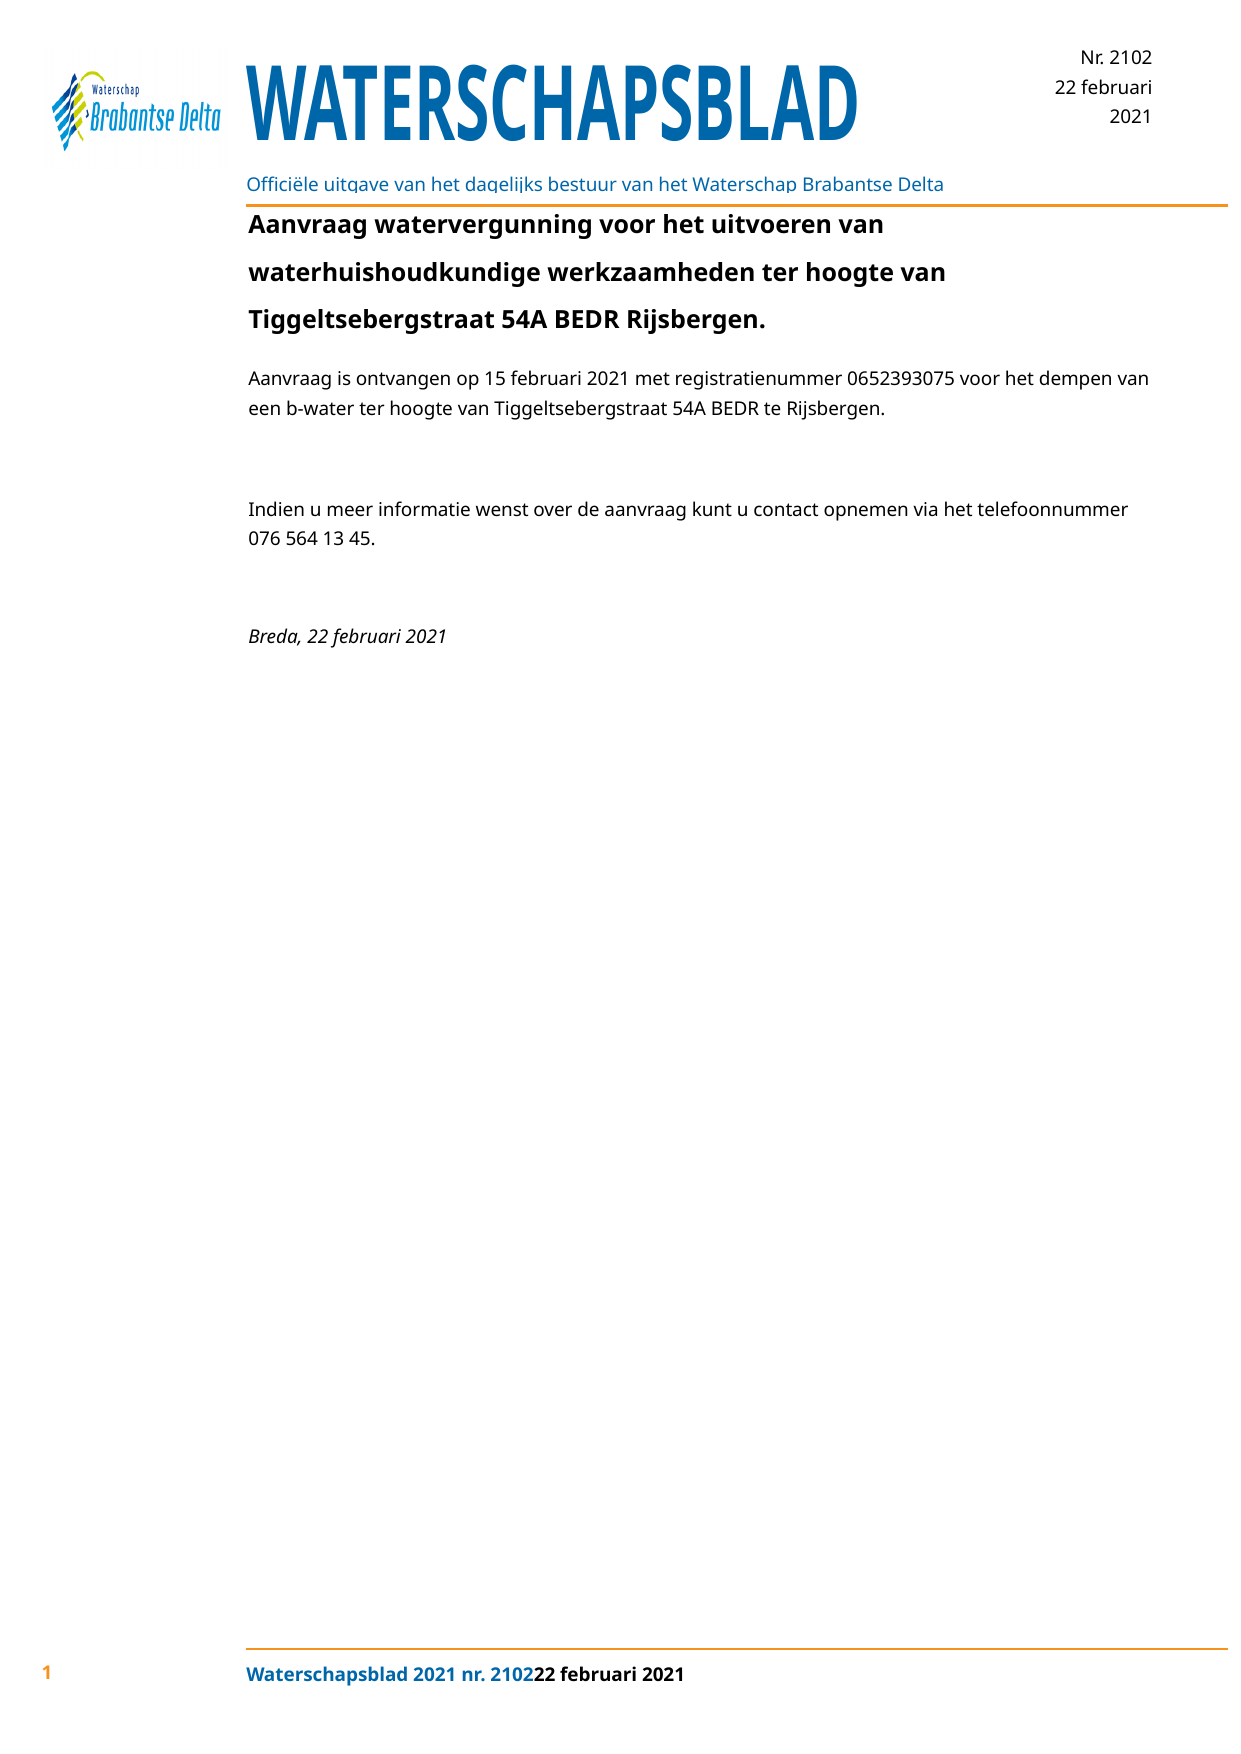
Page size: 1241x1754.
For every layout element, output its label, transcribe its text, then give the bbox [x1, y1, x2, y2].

text Aanvraag watervergunning voor het uitvoeren van waterhuishoudkundige werkzaamheden ter hoogte van Tiggeltsebergstraat 54A BEDR Rijsbergen. [248, 207, 1152, 336]
text Breda, 22 februari 2021 [248, 624, 1152, 649]
text Aanvraag is ontvangen op 15 februari 2021 met registratienummer 0652393075 voor het dempen van een b-water ter hoogte van Tiggeltsebergstraat 54A BEDR te Rijsbergen. [248, 366, 1152, 421]
text Indien u meer informatie wenst over de aanvraag kunt u contact opnemen via het telefoonnummer 076 564 13 45. [248, 496, 1152, 551]
picture [41, 47, 231, 172]
